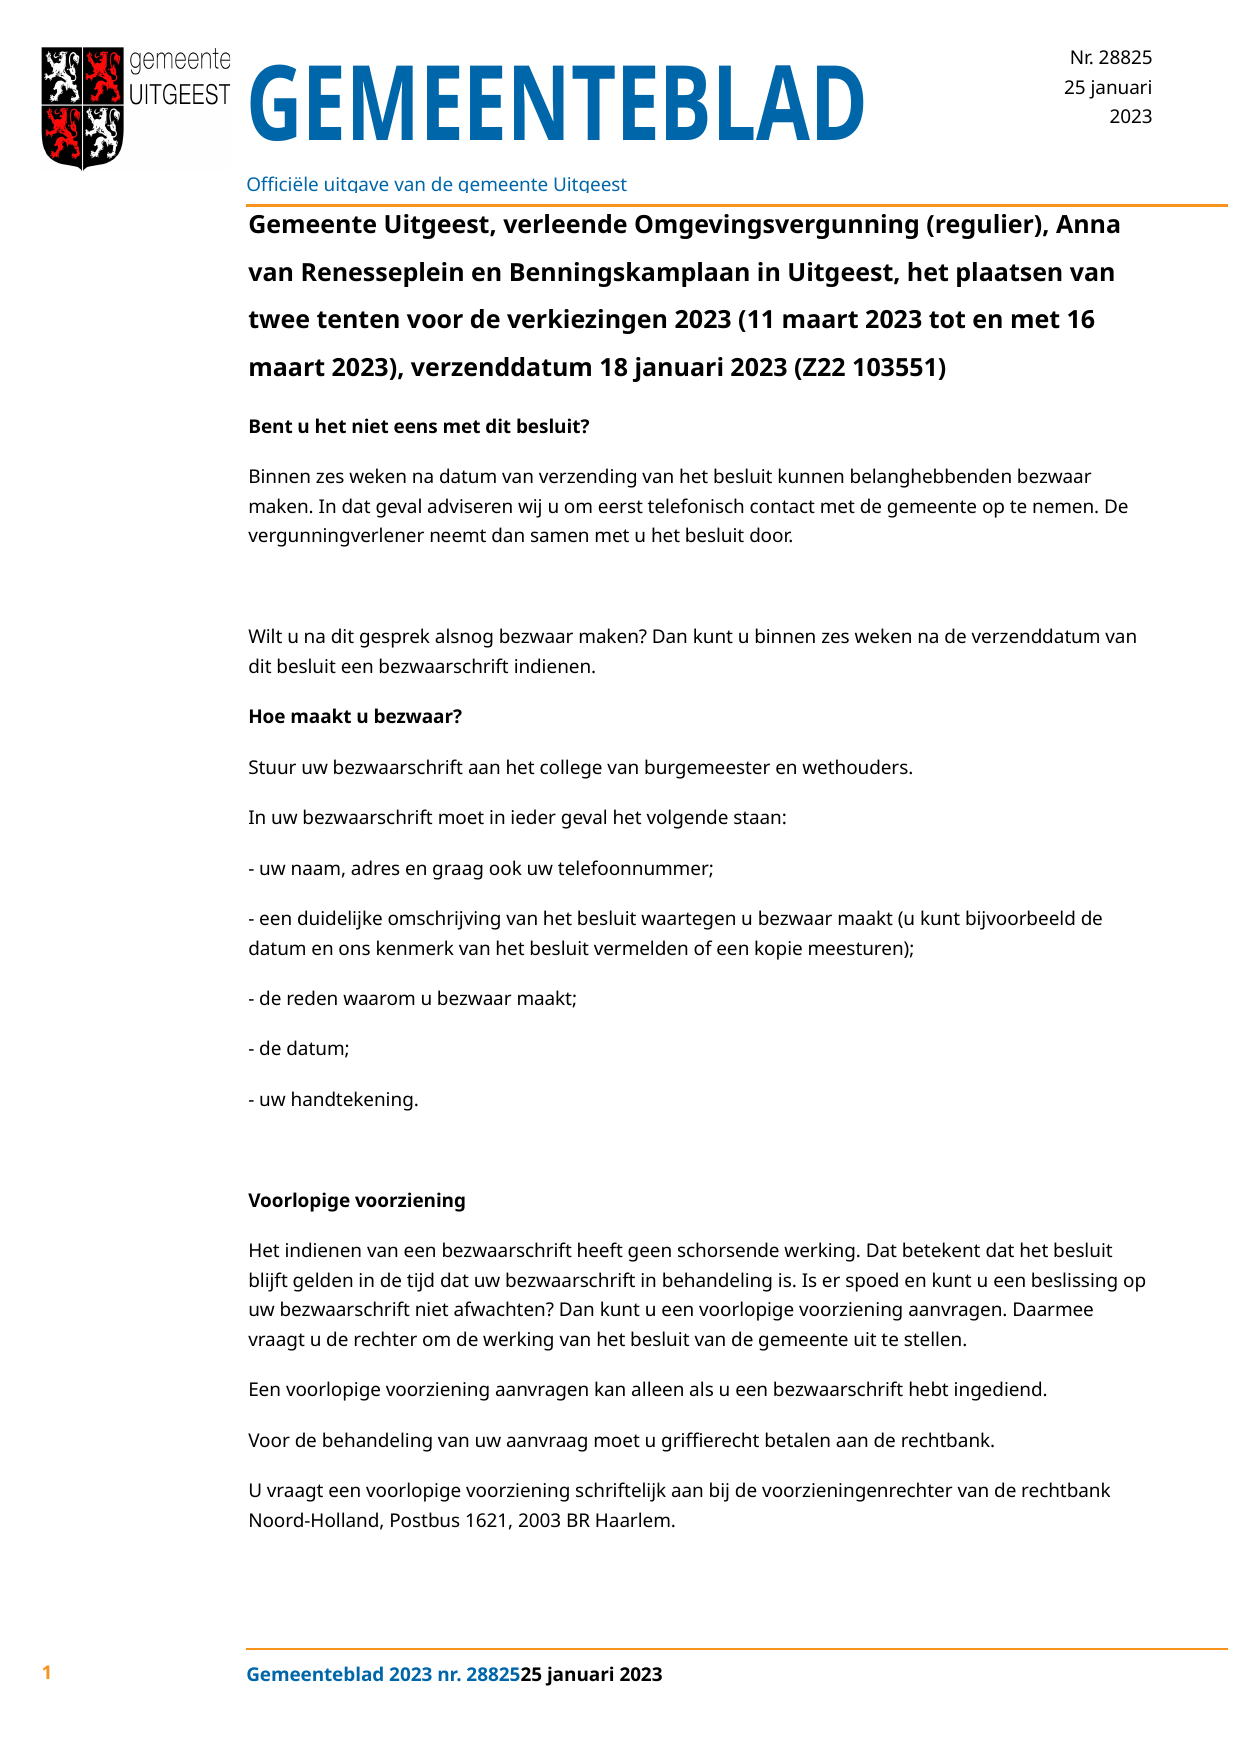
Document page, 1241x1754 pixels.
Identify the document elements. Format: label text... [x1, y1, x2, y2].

text In uw bezwaarschrift moet in ieder geval het volgende staan: [248, 804, 1152, 830]
text - de reden waarom u bezwaar maakt; [248, 985, 1152, 1011]
text Een voorlopige voorziening aanvragen kan alleen als u een bezwaarschrift hebt ingediend. [248, 1376, 1152, 1402]
text - een duidelijke omschrijving van het besluit waartegen u bezwaar maakt (u kunt bijvoorbeeld de datum en ons kenmerk van het besluit vermelden of een kopie meesturen); [248, 905, 1152, 961]
text Wilt u na dit gesprek alsnog bezwaar maken? Dan kunt u binnen zes weken na de verzenddatum van dit besluit een bezwaarschrift indienen. [248, 623, 1152, 679]
text Hoe maakt u bezwaar? [248, 703, 1152, 729]
text Binnen zes weken na datum van verzending van het besluit kunnen belanghebbenden bezwaar maken. In dat geval adviseren wij u om eerst telefonisch contact met de gemeente op te nemen. De vergunningverlener neemt dan samen met u het besluit door. [248, 463, 1152, 548]
picture [41, 47, 231, 172]
text Het indienen van een bezwaarschrift heeft geen schorsende werking. Dat betekent dat het besluit blijft gelden in de tijd dat uw bezwaarschrift in behandeling is. Is er spoed en kunt u een beslissing op uw bezwaarschrift niet afwachten? Dan kunt u een voorlopige voorziening aanvragen. Daarmee vraagt u de rechter om de werking van het besluit van de gemeente uit te stellen. [248, 1237, 1152, 1352]
text Voor de behandeling van uw aanvraag moet u griffierecht betalen aan de rechtbank. [248, 1427, 1152, 1453]
text Gemeente Uitgeest, verleende Omgevingsvergunning (regulier), Anna van Renesseplein en Benningskamplaan in Uitgeest, het plaatsen van twee tenten voor de verkiezingen 2023 (11 maart 2023 tot en met 16 maart 2023), verzenddatum 18 januari 2023 (Z22 103551) [248, 207, 1152, 384]
text - uw naam, adres en graag ook uw telefoonnummer; [248, 855, 1152, 881]
text Bent u het niet eens met dit besluit? [248, 413, 1152, 439]
text - de datum; [248, 1036, 1152, 1061]
text Stuur uw bezwaarschrift aan het college van burgemeester en wethouders. [248, 754, 1152, 780]
text U vraagt een voorlopige voorziening schriftelijk aan bij de voorzieningenrechter van de rechtbank Noord-Holland, Postbus 1621, 2003 BR Haarlem. [248, 1477, 1152, 1533]
text Voorlopige voorziening [248, 1187, 1152, 1213]
text - uw handtekening. [248, 1086, 1152, 1112]
